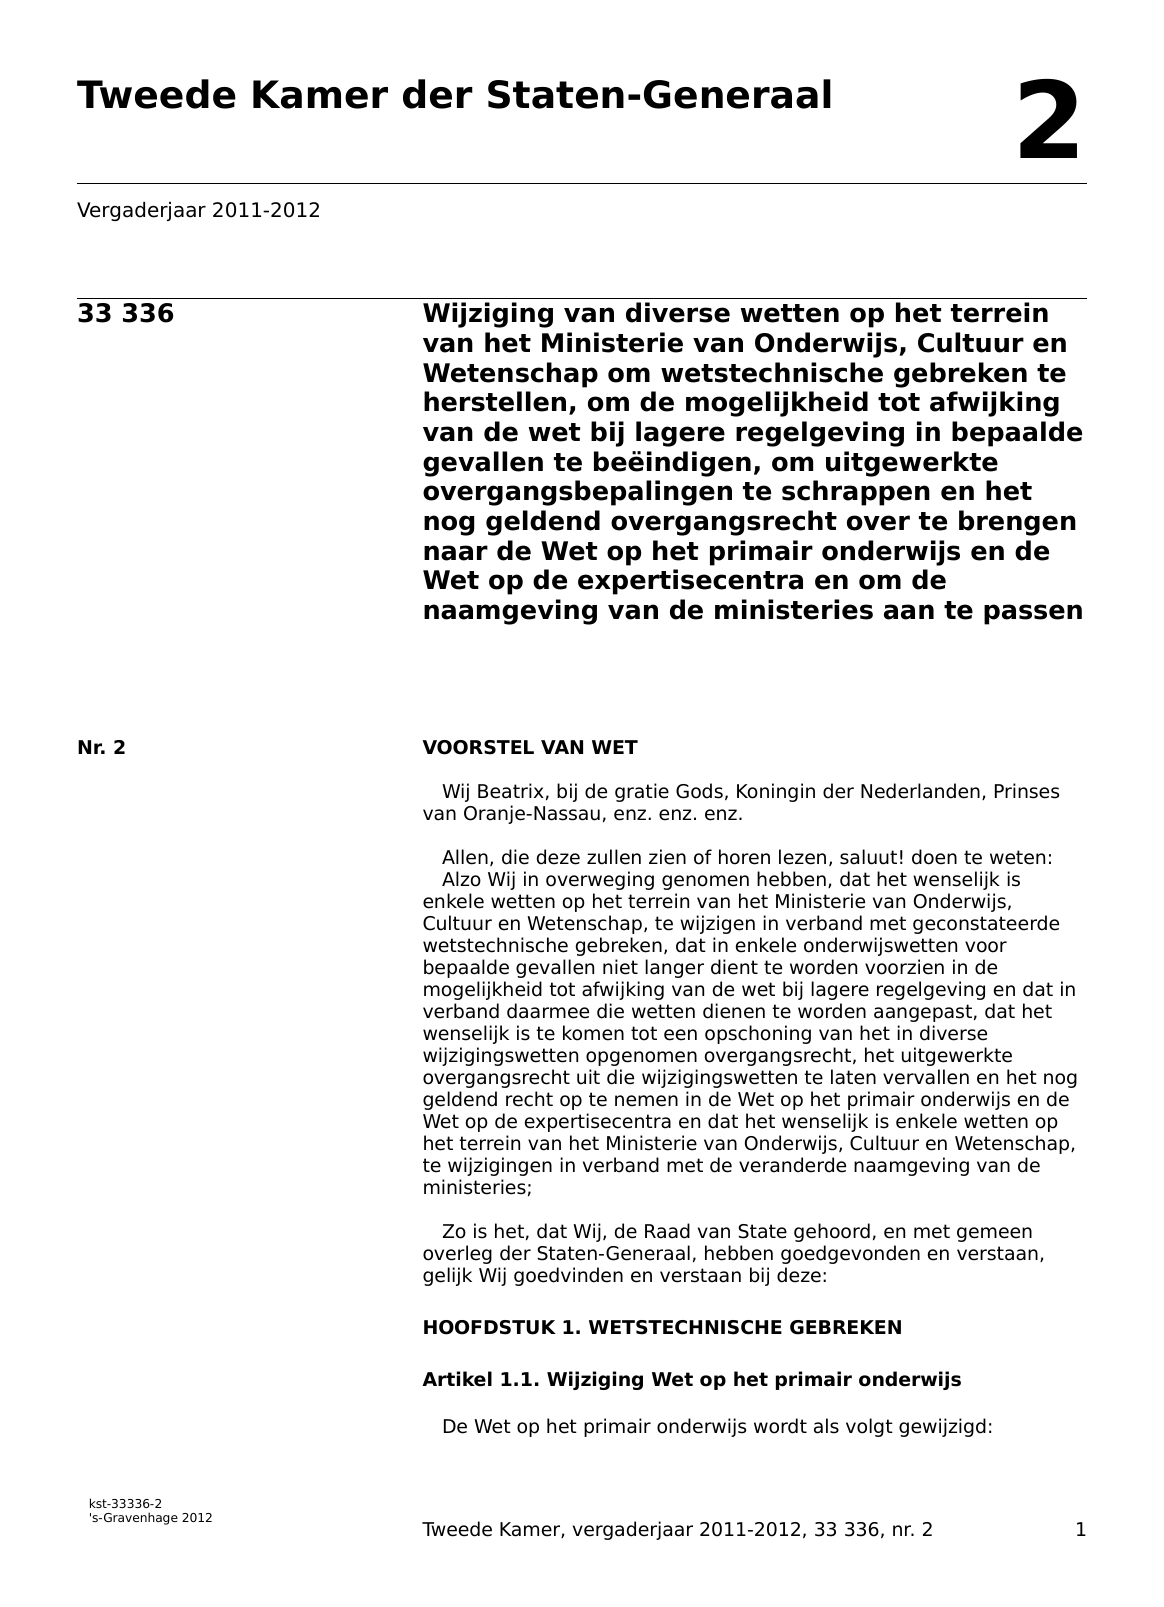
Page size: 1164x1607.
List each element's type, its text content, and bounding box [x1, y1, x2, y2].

text Alzo Wij in overweging genomen hebben, dat het wenselijk is enkele wetten op het terrein van het Ministerie van Onderwijs, Cultuur en Wetenschap, te wijzigen in verband met geconstateerde wetstechnische gebreken, dat in enkele onderwijswetten voor bepaalde gevallen niet langer dient te worden voorzien in de mogelijkheid tot afwijking van de wet bij lagere regelgeving en dat in verband daarmee die wetten dienen te worden aangepast, dat het wenselijk is te komen tot een opschoning van het in diverse wijzigingswetten opgenomen overgangsrecht, het uitgewerkte overgangsrecht uit die wijzigingswetten te laten vervallen en het nog geldend recht op te nemen in de Wet op het primair onderwijs en de Wet op de expertisecentra en dat het wenselijk is enkele wetten op het terrein van het Ministerie van Onderwijs, Cultuur en Wetenschap, te wijzigingen in verband met de veranderde naamgeving van de ministeries; [422, 869, 1087, 1198]
text 's-Gravenhage 2012 [88, 1511, 323, 1525]
table_header Tweede Kamer der Staten-Generaal [77, 59, 886, 183]
subtitle Nr. 2 VOORSTEL VAN WET [77, 737, 1087, 758]
text Zo is het, dat Wij, de Raad van State gehoord, en met gemeen overleg der Staten-Generaal, hebben goedgevonden en verstaan, gelijk Wij goedvinden en verstaan bij deze: [422, 1221, 1087, 1287]
text kst-33336-2 [88, 1497, 323, 1511]
text Allen, die deze zullen zien of horen lezen, saluut! doen te weten: [422, 847, 1087, 869]
table_cell Vergaderjaar 2011-2012 [77, 184, 1087, 298]
subtitle 33 336 Wijziging van diverse wetten op het terrein van het Ministerie van Onderwijs, Cultuur en Wetenschap om wetstechnische gebreken te herstellen, om de mogelijkheid tot afwijking van de wet bij lagere regelgeving in bepaalde gevallen te beëindigen, om uitgewerkte overgangsbepalingen te schrappen en het nog geldend overgangsrecht over te brengen naar de Wet op het primair onderwijs en de Wet op de expertisecentra en om de naamgeving van de ministeries aan te passen [77, 299, 1087, 626]
subtitle HOOFDSTUK 1. WETSTECHNISCHE GEBREKEN [422, 1317, 1087, 1339]
text Wij Beatrix, bij de gratie Gods, Koningin der Nederlanden, Prinses van Oranje-Nassau, enz. enz. enz. [422, 781, 1087, 825]
subtitle Artikel 1.1. Wijziging Wet op het primair onderwijs [422, 1369, 1087, 1391]
table_header 2 [886, 59, 1087, 183]
text De Wet op het primair onderwijs wordt als volgt gewijzigd: [422, 1416, 1087, 1438]
